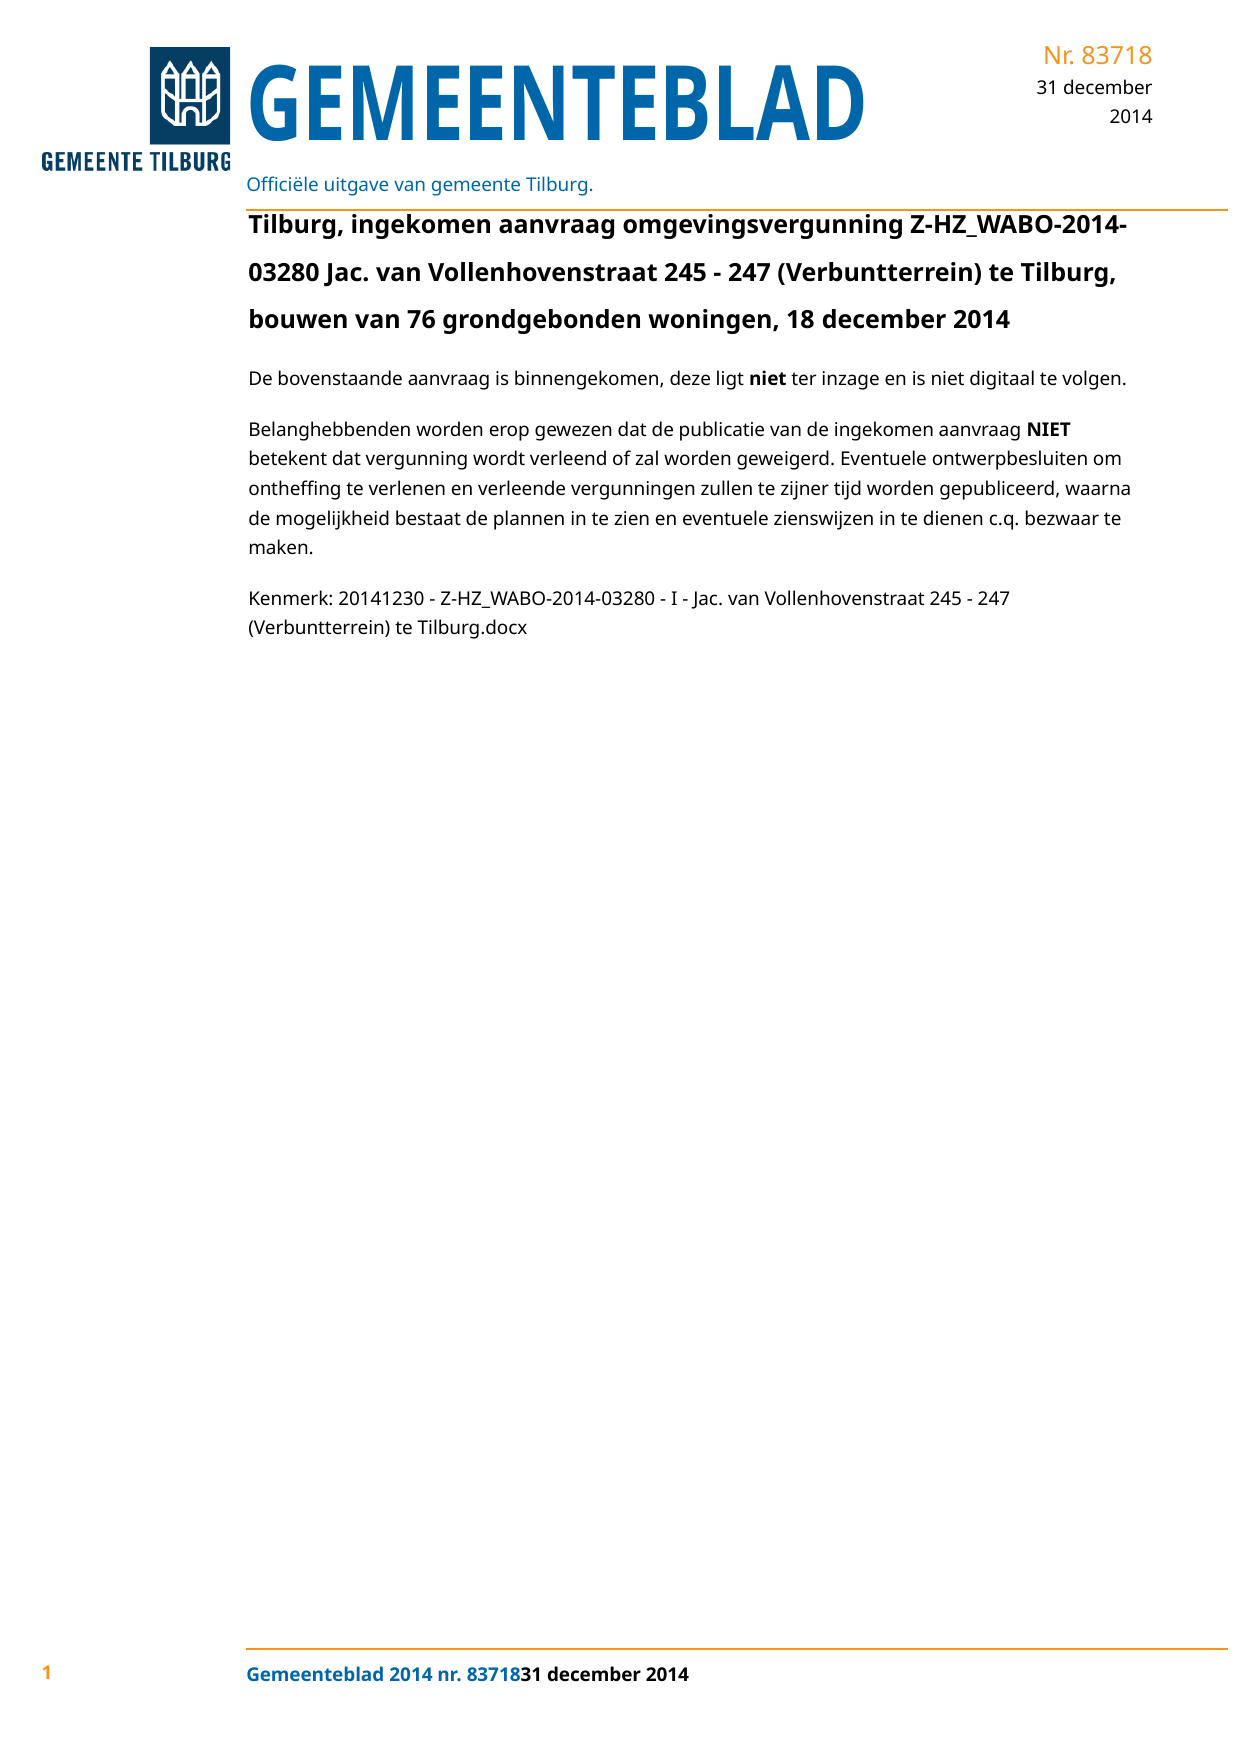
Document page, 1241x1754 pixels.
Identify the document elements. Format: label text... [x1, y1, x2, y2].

text Tilburg, ingekomen aanvraag omgevingsvergunning Z-HZ_WABO-2014-03280 Jac. van Vollenhovenstraat 245 - 247 (Verbuntterrein) te Tilburg, bouwen van 76 grondgebonden woningen, 18 december 2014 [248, 211, 1152, 336]
text Kenmerk: 20141230 - Z-HZ_WABO-2014-03280 - I - Jac. van Vollenhovenstraat 245 - 247 (Verbuntterrein) te Tilburg.docx [248, 585, 1152, 640]
text De bovenstaande aanvraag is binnengekomen, deze ligt niet ter inzage en is niet digitaal te volgen. [248, 366, 1152, 391]
text Belanghebbenden worden erop gewezen dat de publicatie van de ingekomen aanvraag NIET betekent dat vergunning wordt verleend of zal worden geweigerd. Eventuele ontwerpbesluiten om ontheffing te verlenen en verleende vergunningen zullen te zijner tijd worden gepubliceerd, waarna de mogelijkheid bestaat de plannen in te zien en eventuele zienswijzen in te dienen c.q. bezwaar te maken. [248, 416, 1152, 560]
picture [41, 47, 231, 172]
